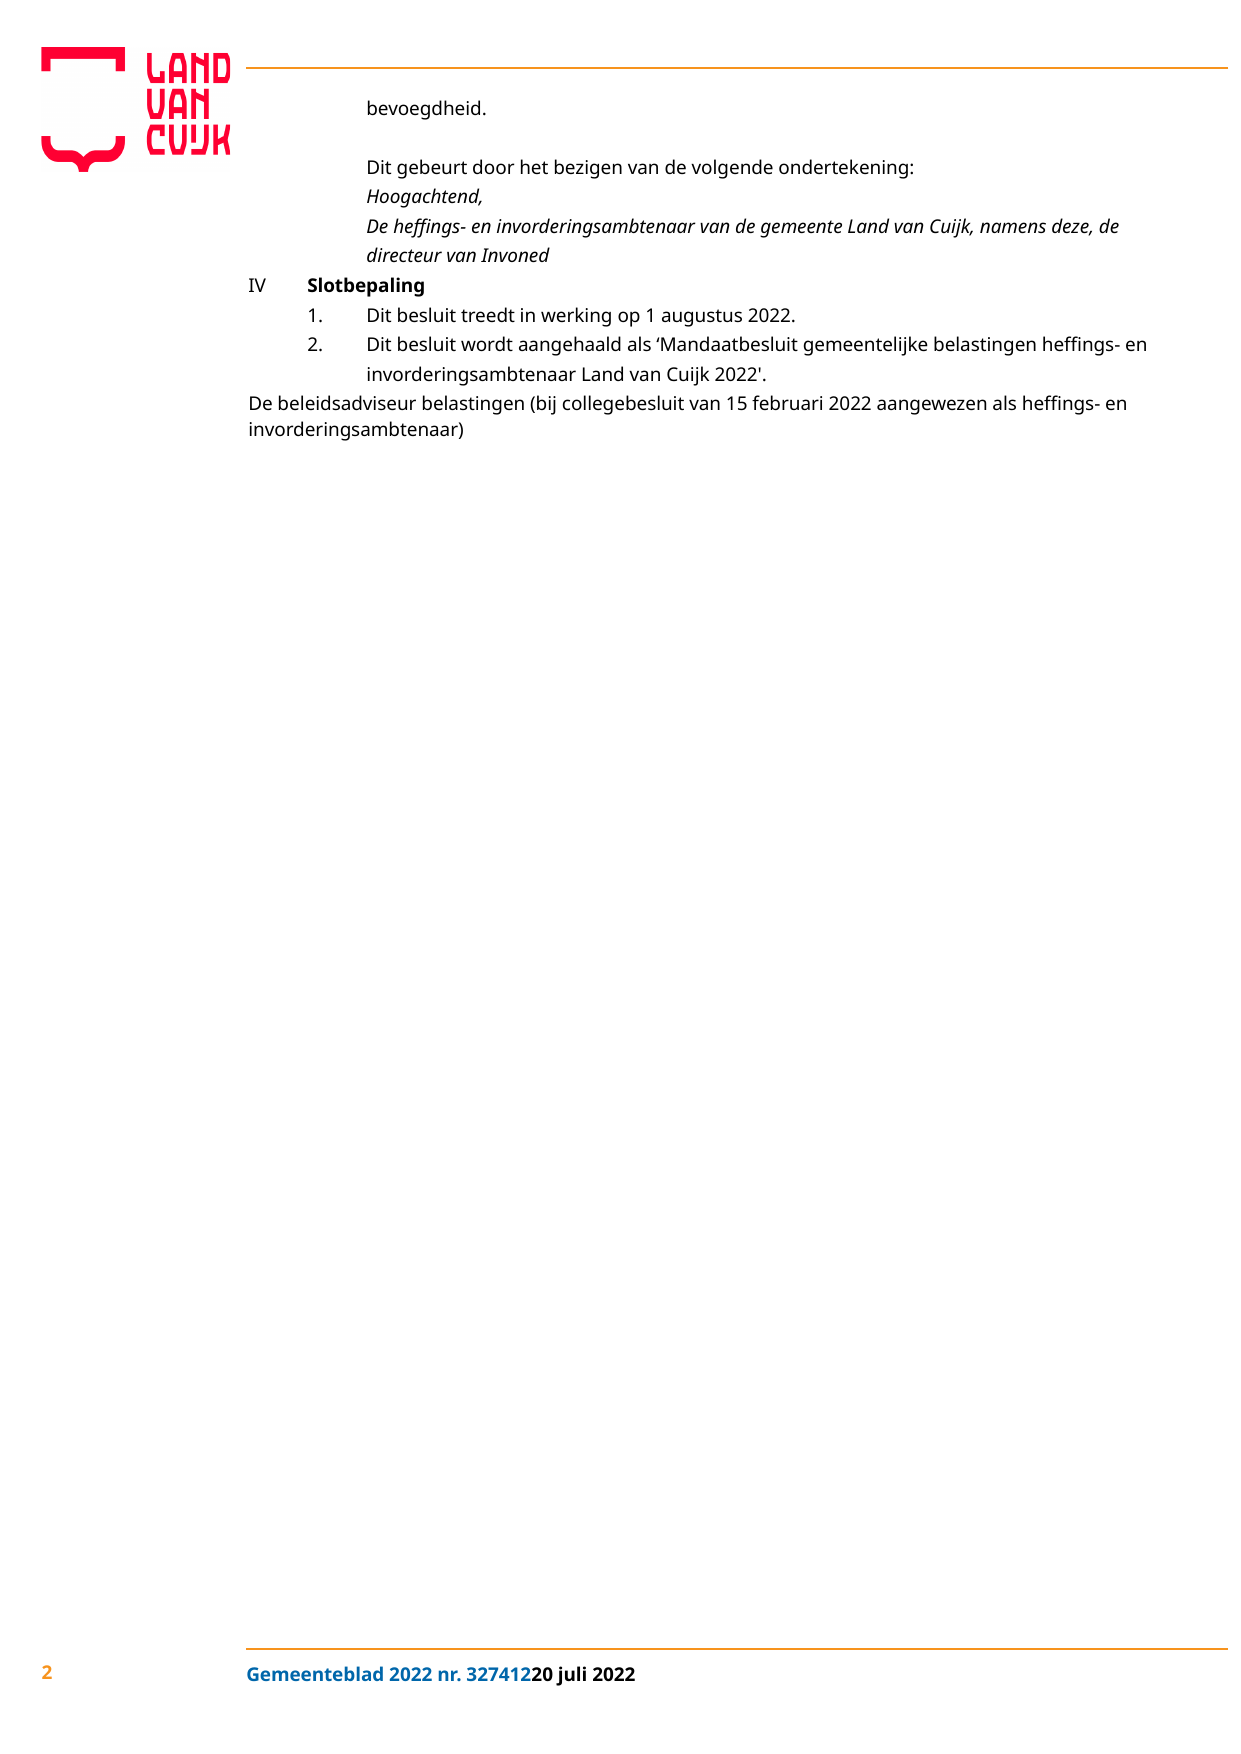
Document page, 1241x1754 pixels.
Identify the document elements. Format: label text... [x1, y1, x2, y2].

list Dit gebeurt door het bezigen van de volgende ondertekening: [307, 154, 1152, 180]
text De beleidsadviseur belastingen (bij collegebesluit van 15 februari 2022 aangewezen als heffings- en invorderingsambtenaar) [248, 391, 1152, 442]
list De heffings- en invorderingsambtenaar van de gemeente Land van Cuijk, namens deze, de directeur van Invoned [307, 213, 1152, 268]
picture [41, 47, 231, 172]
list Hoogachtend, [307, 183, 1152, 209]
list Dit besluit wordt aangehaald als ‘Mandaatbesluit gemeentelijke belastingen heffings- en invorderingsambtenaar Land van Cuijk 2022'. [307, 331, 1152, 387]
list Dit besluit treedt in werking op 1 augustus 2022. [307, 302, 1152, 328]
list Slotbepaling [248, 272, 1152, 298]
list bevoegdheid. [307, 95, 1152, 121]
